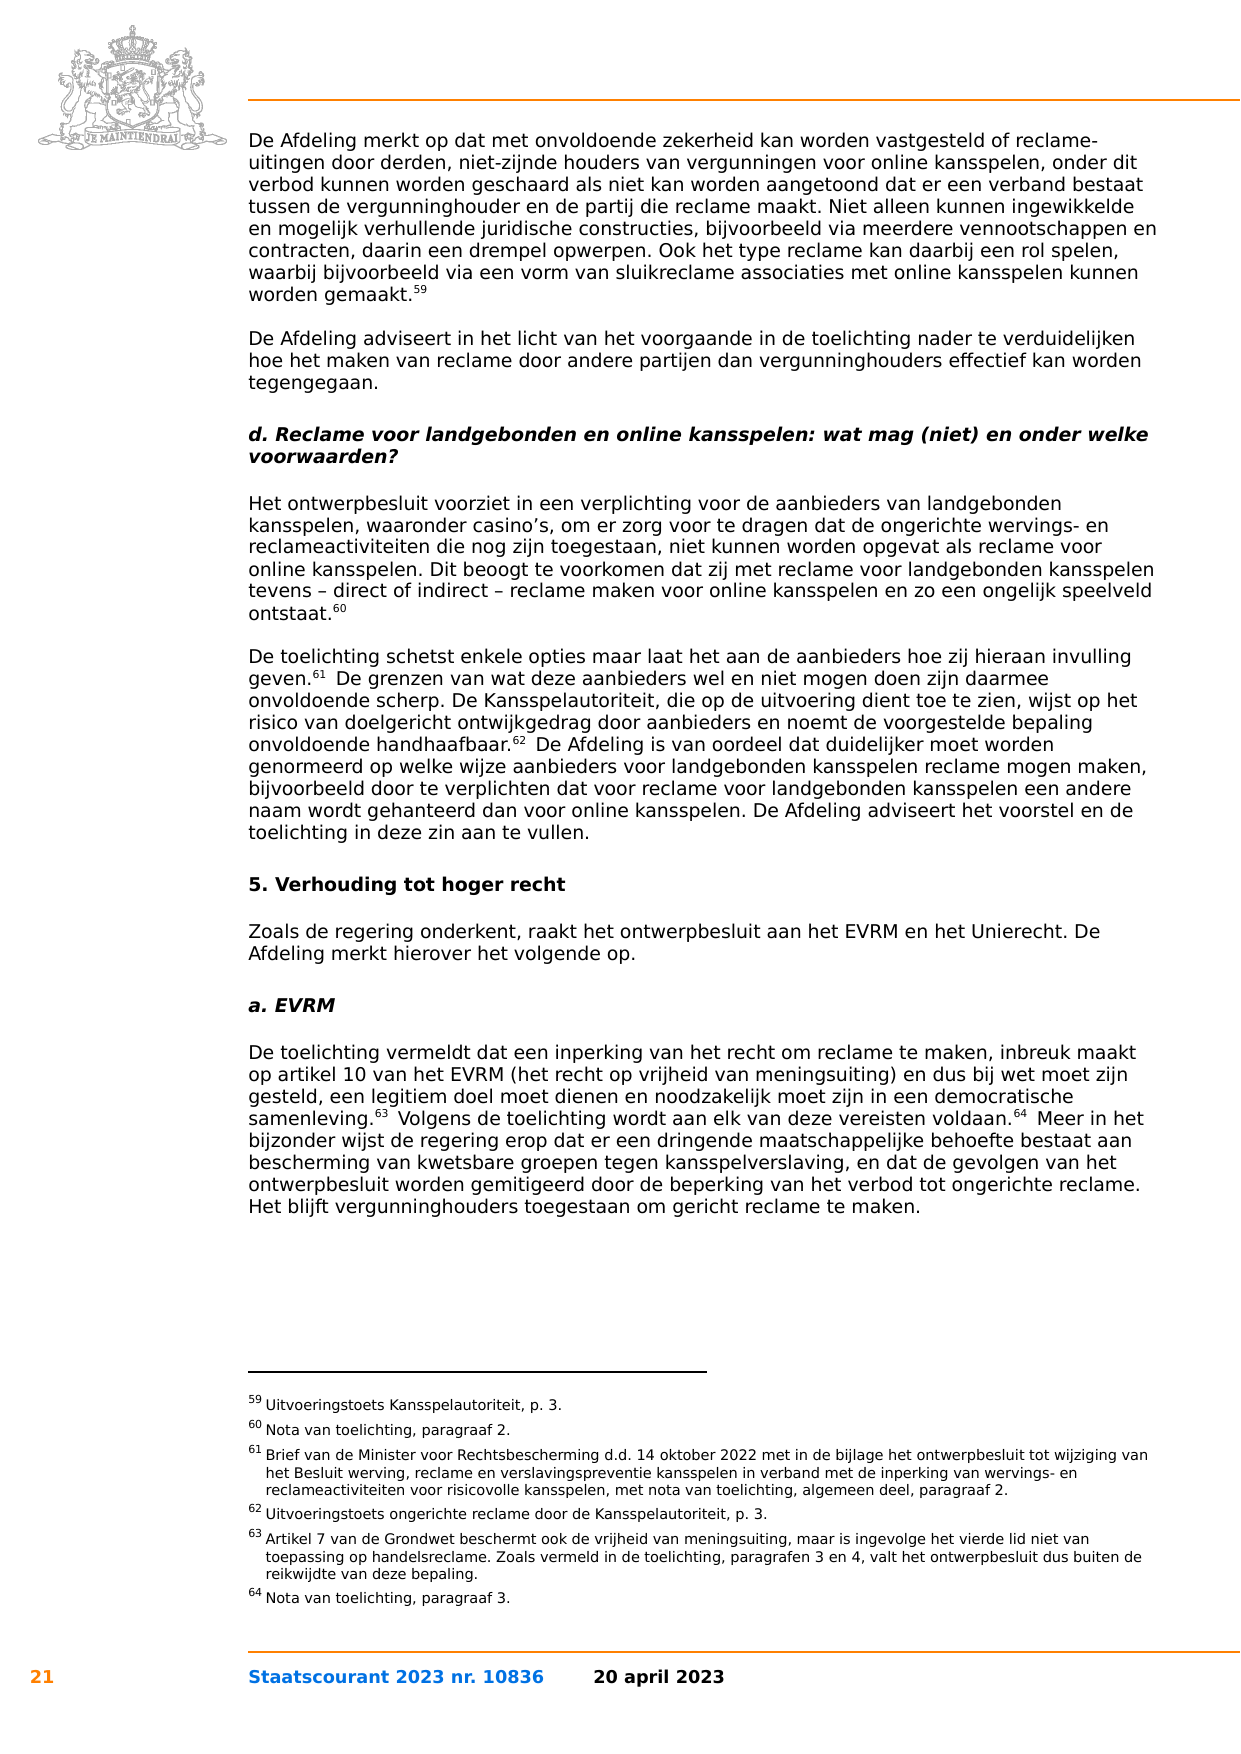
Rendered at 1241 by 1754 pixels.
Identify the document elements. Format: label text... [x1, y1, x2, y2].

text Zoals de regering onderkent, raakt het ontwerpbesluit aan het EVRM en het Unierecht. De Afdeling merkt hierover het volgende op. [248, 921, 1163, 965]
text Brief van de Minister voor Rechtsbescherming d.d. 14 oktober 2022 met in de bijlage het ontwerpbesluit tot wijziging van het Besluit werving, reclame en verslavingspreventie kansspelen in verband met de inperking van wervings- en reclameactiviteiten voor risicovolle kansspelen, met nota van toelichting, algemeen deel, paragraaf 2. [248, 1443, 1163, 1499]
text De toelichting vermeldt dat een inperking van het recht om reclame te maken, inbreuk maakt op artikel 10 van het EVRM (het recht op vrijheid van meningsuiting) en dus bij wet moet zijn gesteld, een legitiem doel moet dienen en noodzakelijk moet zijn in een democratische samenleving. Volgens de toelichting wordt aan elk van deze vereisten voldaan. Meer in het bijzonder wijst de regering erop dat er een dringende maatschappelijke behoefte bestaat aan bescherming van kwetsbare groepen tegen kansspelverslaving, en dat de gevolgen van het ontwerpbesluit worden gemitigeerd door de beperking van het verbod tot ongerichte reclame. Het blijft vergunninghouders toegestaan om gericht reclame te maken. [248, 1042, 1163, 1218]
subtitle 5. Verhouding tot hoger recht [248, 874, 1163, 896]
text De Afdeling merkt op dat met onvoldoende zekerheid kan worden vastgesteld of reclame-uitingen door derden, niet-zijnde houders van vergunningen voor online kansspelen, onder dit verbod kunnen worden geschaard als niet kan worden aangetoond dat er een verband bestaat tussen de vergunninghouder en de partij die reclame maakt. Niet alleen kunnen ingewikkelde en mogelijk verhullende juridische constructies, bijvoorbeeld via meerdere vennootschappen en contracten, daarin een drempel opwerpen. Ook het type reclame kan daarbij een rol spelen, waarbij bijvoorbeeld via een vorm van sluikreclame associaties met online kansspelen kunnen worden gemaakt. [248, 130, 1163, 306]
text Artikel 7 van de Grondwet beschermt ook de vrijheid van meningsuiting, maar is ingevolge het vierde lid niet van toepassing op handelsreclame. Zoals vermeld in de toelichting, paragrafen 3 en 4, valt het ontwerpbesluit dus buiten de reikwijdte van deze bepaling. [248, 1527, 1163, 1583]
text Uitvoeringstoets Kansspelautoriteit, p. 3. [248, 1393, 1163, 1415]
picture [38, 25, 227, 150]
subtitle a. EVRM [248, 995, 1163, 1017]
text Nota van toelichting, paragraaf 2. [248, 1418, 1163, 1440]
subtitle d. Reclame voor landgebonden en online kansspelen: wat mag (niet) en onder welke voorwaarden? [248, 423, 1163, 467]
text Het ontwerpbesluit voorziet in een verplichting voor de aanbieders van landgebonden kansspelen, waaronder casino’s, om er zorg voor te dragen dat de ongerichte wervings- en reclameactiviteiten die nog zijn toegestaan, niet kunnen worden opgevat als reclame voor online kansspelen. Dit beoogt te voorkomen dat zij met reclame voor landgebonden kansspelen tevens – direct of indirect – reclame maken voor online kansspelen en zo een ongelijk speelveld ontstaat. [248, 492, 1163, 624]
text Nota van toelichting, paragraaf 3. [248, 1586, 1163, 1608]
text De Afdeling adviseert in het licht van het voorgaande in de toelichting nader te verduidelijken hoe het maken van reclame door andere partijen dan vergunninghouders effectief kan worden tegengegaan. [248, 328, 1163, 393]
text De toelichting schetst enkele opties maar laat het aan de aanbieders hoe zij hieraan invulling geven. De grenzen van wat deze aanbieders wel en niet mogen doen zijn daarmee onvoldoende scherp. De Kansspelautoriteit, die op de uitvoering dient toe te zien, wijst op het risico van doelgericht ontwijkgedrag door aanbieders en noemt de voorgestelde bepaling onvoldoende handhaafbaar. De Afdeling is van oordeel dat duidelijker moet worden genormeerd op welke wijze aanbieders voor landgebonden kansspelen reclame mogen maken, bijvoorbeeld door te verplichten dat voor reclame voor landgebonden kansspelen een andere naam wordt gehanteerd dan voor online kansspelen. De Afdeling adviseert het voorstel en de toelichting in deze zin aan te vullen. [248, 646, 1163, 844]
text Uitvoeringstoets ongerichte reclame door de Kansspelautoriteit, p. 3. [248, 1502, 1163, 1524]
